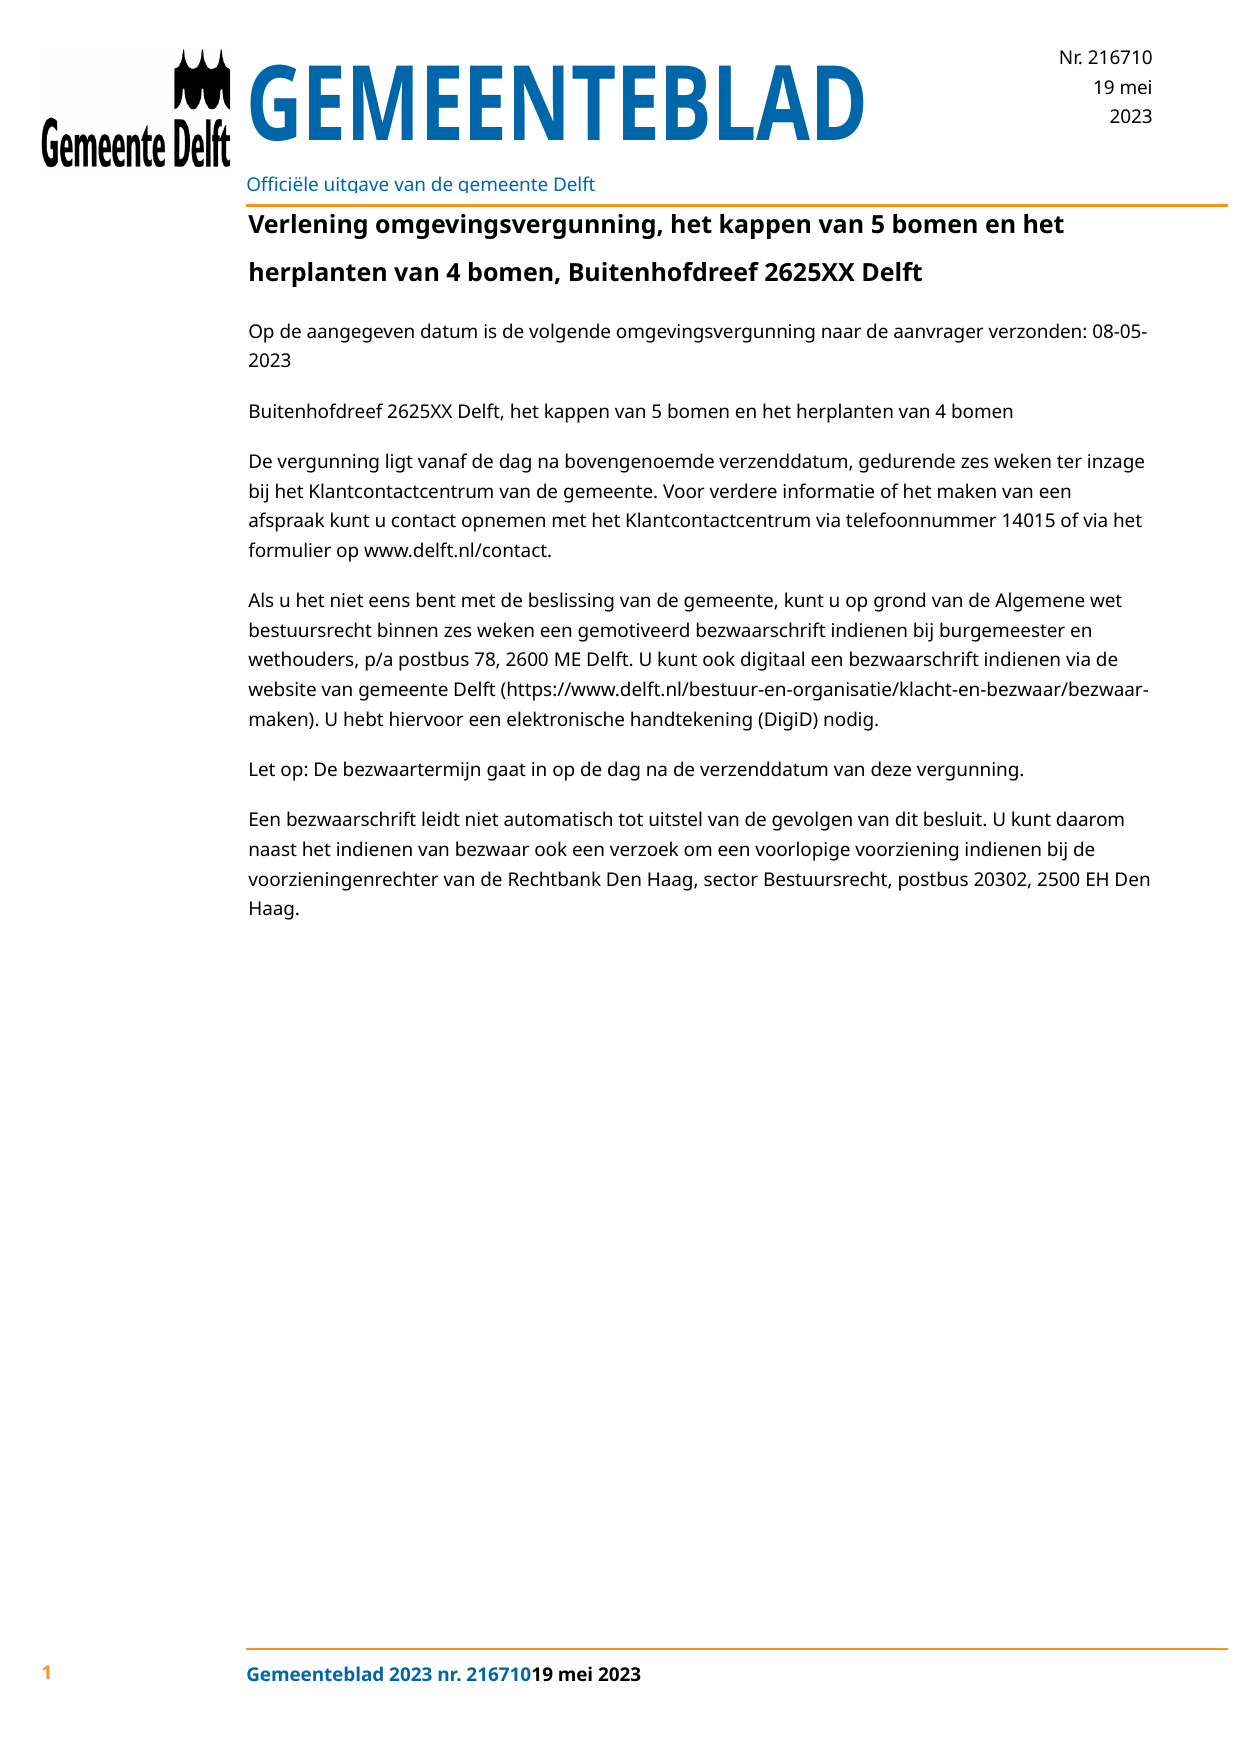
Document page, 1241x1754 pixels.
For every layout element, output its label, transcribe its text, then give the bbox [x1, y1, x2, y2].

text De vergunning ligt vanaf de dag na bovengenoemde verzenddatum, gedurende zes weken ter inzage bij het Klantcontactcentrum van de gemeente. Voor verdere informatie of het maken van een afspraak kunt u contact opnemen met het Klantcontactcentrum via telefoonnummer 14015 of via het formulier op www.delft.nl/contact. [248, 448, 1152, 563]
text Als u het niet eens bent met de beslissing van de gemeente, kunt u op grond van de Algemene wet bestuursrecht binnen zes weken een gemotiveerd bezwaarschrift indienen bij burgemeester en wethouders, p/a postbus 78, 2600 ME Delft. U kunt ook digitaal een bezwaarschrift indienen via de website van gemeente Delft (https://www.delft.nl/bestuur-en-organisatie/klacht-en-bezwaar/bezwaar-maken). U hebt hiervoor een elektronische handtekening (DigiD) nodig. [248, 587, 1152, 732]
text Een bezwaarschrift leidt niet automatisch tot uitstel van de gevolgen van dit besluit. U kunt daarom naast het indienen van bezwaar ook een verzoek om een voorlopige voorziening indienen bij de voorzieningenrechter van de Rechtbank Den Haag, sector Bestuursrecht, postbus 20302, 2500 EH Den Haag. [248, 807, 1152, 921]
text Op de aangegeven datum is de volgende omgevingsvergunning naar de aanvrager verzonden: 08-05-2023 [248, 318, 1152, 373]
text Buitenhofdreef 2625XX Delft, het kappen van 5 bomen en het herplanten van 4 bomen [248, 398, 1152, 424]
text Let op: De bezwaartermijn gaat in op de dag na de verzenddatum van deze vergunning. [248, 756, 1152, 782]
text Verlening omgevingsvergunning, het kappen van 5 bomen en het herplanten van 4 bomen, Buitenhofdreef 2625XX Delft [248, 207, 1152, 288]
picture [41, 47, 231, 172]
